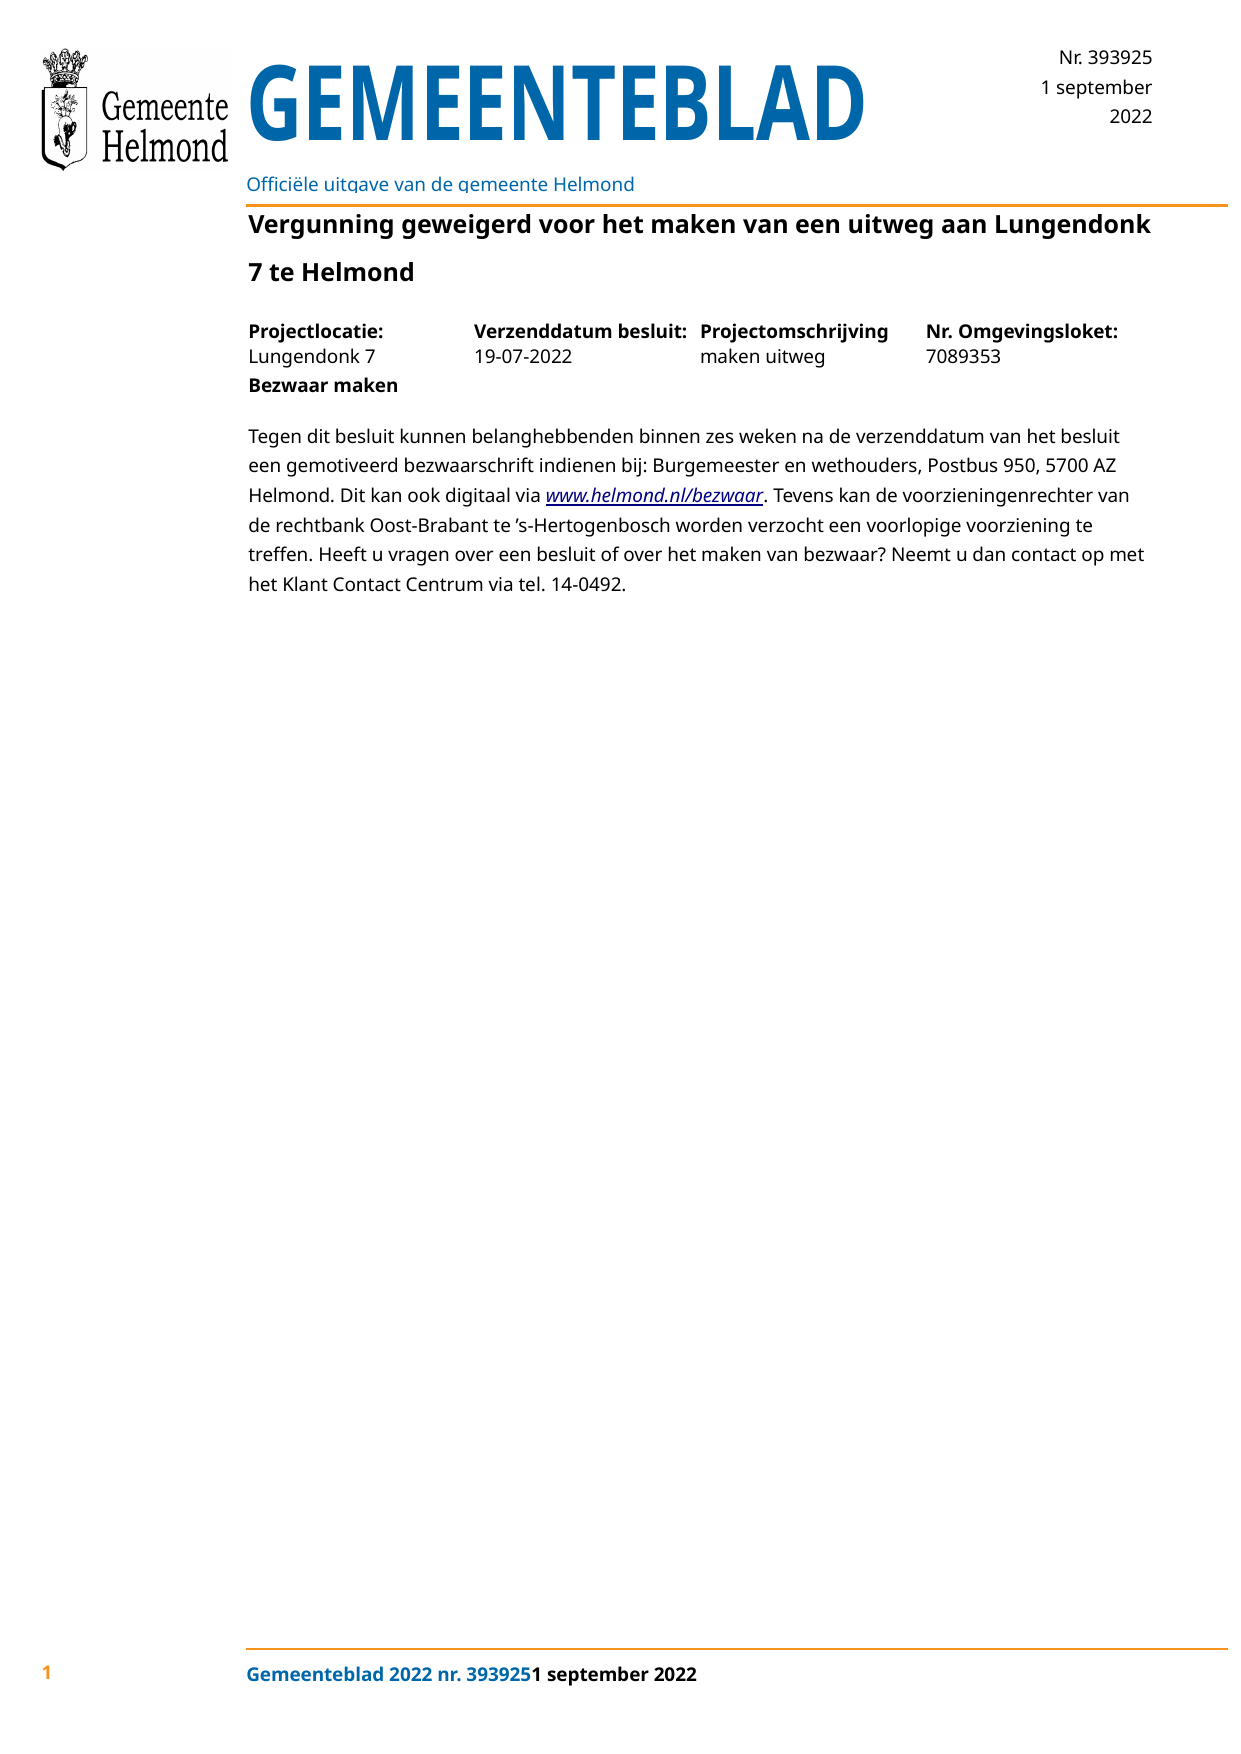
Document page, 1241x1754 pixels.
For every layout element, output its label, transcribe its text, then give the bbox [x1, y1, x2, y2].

table_header Projectomschrijving [700, 318, 926, 344]
text Vergunning geweigerd voor het maken van een uitweg aan Lungendonk 7 te Helmond [248, 207, 1152, 288]
picture [41, 47, 231, 172]
table_header Nr. Omgevingsloket: [926, 318, 1152, 344]
table_cell 7089353 [926, 344, 1152, 369]
table_cell Lungendonk 7 [248, 344, 474, 369]
table_cell 19-07-2022 [474, 344, 700, 369]
table_cell maken uitweg [700, 344, 926, 369]
table_header Verzenddatum besluit: [474, 318, 700, 344]
text Bezwaar maken [248, 373, 1152, 398]
table_header Projectlocatie: [248, 318, 474, 344]
text Tegen dit besluit kunnen belanghebbenden binnen zes weken na de verzenddatum van het besluit een gemotiveerd bezwaarschrift indienen bij: Burgemeester en wethouders, Postbus 950, 5700 AZ Helmond. Dit kan ook digitaal via www.helmond.nl/bezwaar. Tevens kan de voorzieningenrechter van de rechtbank Oost-Brabant te ’s-Hertogenbosch worden verzocht een voorlopige voorziening te treffen. Heeft u vragen over een besluit of over het maken van bezwaar? Neemt u dan contact op met het Klant Contact Centrum via tel. 14-0492. [248, 423, 1152, 597]
